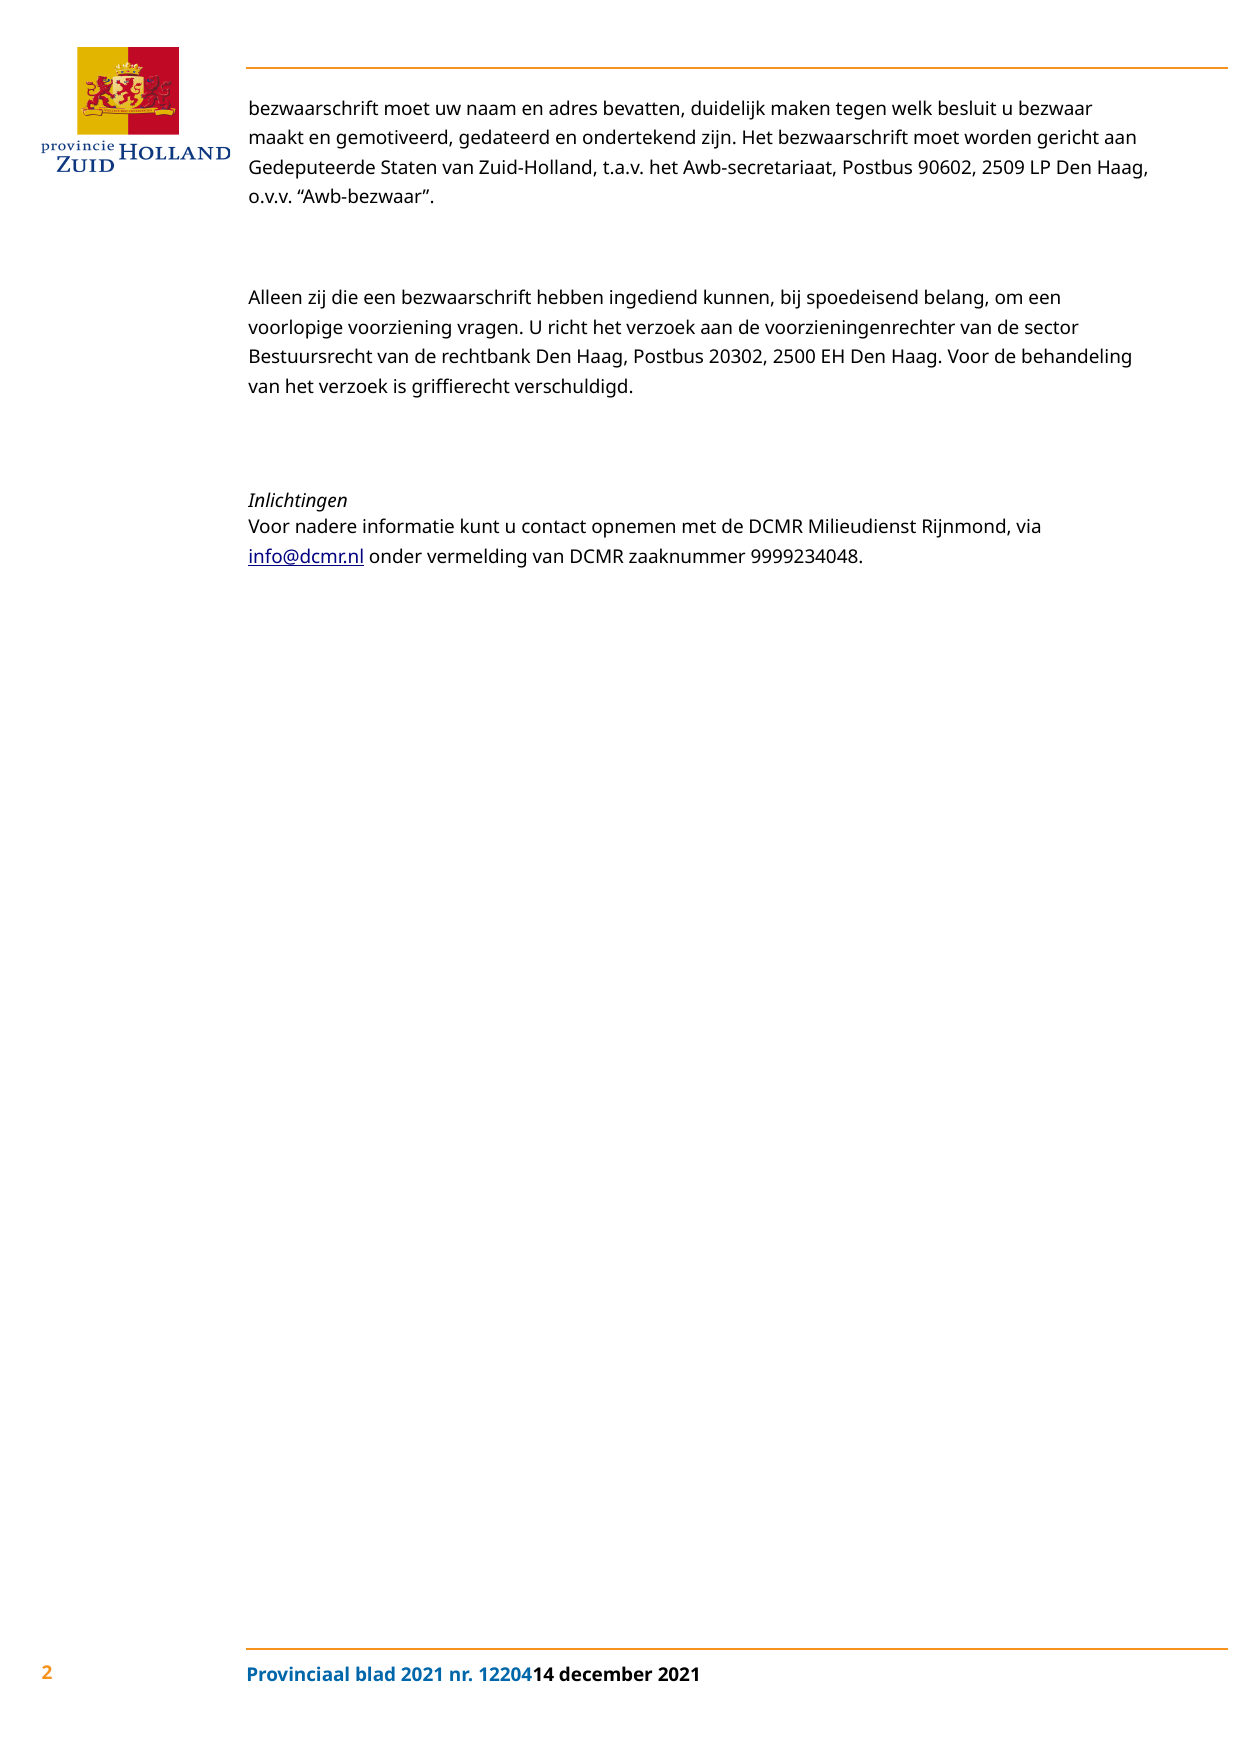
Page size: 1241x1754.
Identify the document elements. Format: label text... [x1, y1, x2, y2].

text Voor nadere informatie kunt u contact opnemen met de DCMR Milieudienst Rijnmond, via info@dcmr.nl onder vermelding van DCMR zaaknummer 9999234048. [248, 513, 1152, 568]
text Inlichtingen [248, 487, 1152, 513]
text bezwaarschrift moet uw naam en adres bevatten, duidelijk maken tegen welk besluit u bezwaar maakt en gemotiveerd, gedateerd en ondertekend zijn. Het bezwaarschrift moet worden gericht aan Gedeputeerde Staten van Zuid-Holland, t.a.v. het Awb-secretariaat, Postbus 90602, 2509 LP Den Haag, o.v.v. “Awb-bezwaar”. [248, 95, 1152, 209]
picture [41, 47, 231, 172]
text Alleen zij die een bezwaarschrift hebben ingediend kunnen, bij spoedeisend belang, om een voorlopige voorziening vragen. U richt het verzoek aan de voorzieningenrechter van de sector Bestuursrecht van de rechtbank Den Haag, Postbus 20302, 2500 EH Den Haag. Voor de behandeling van het verzoek is griffierecht verschuldigd. [248, 284, 1152, 399]
